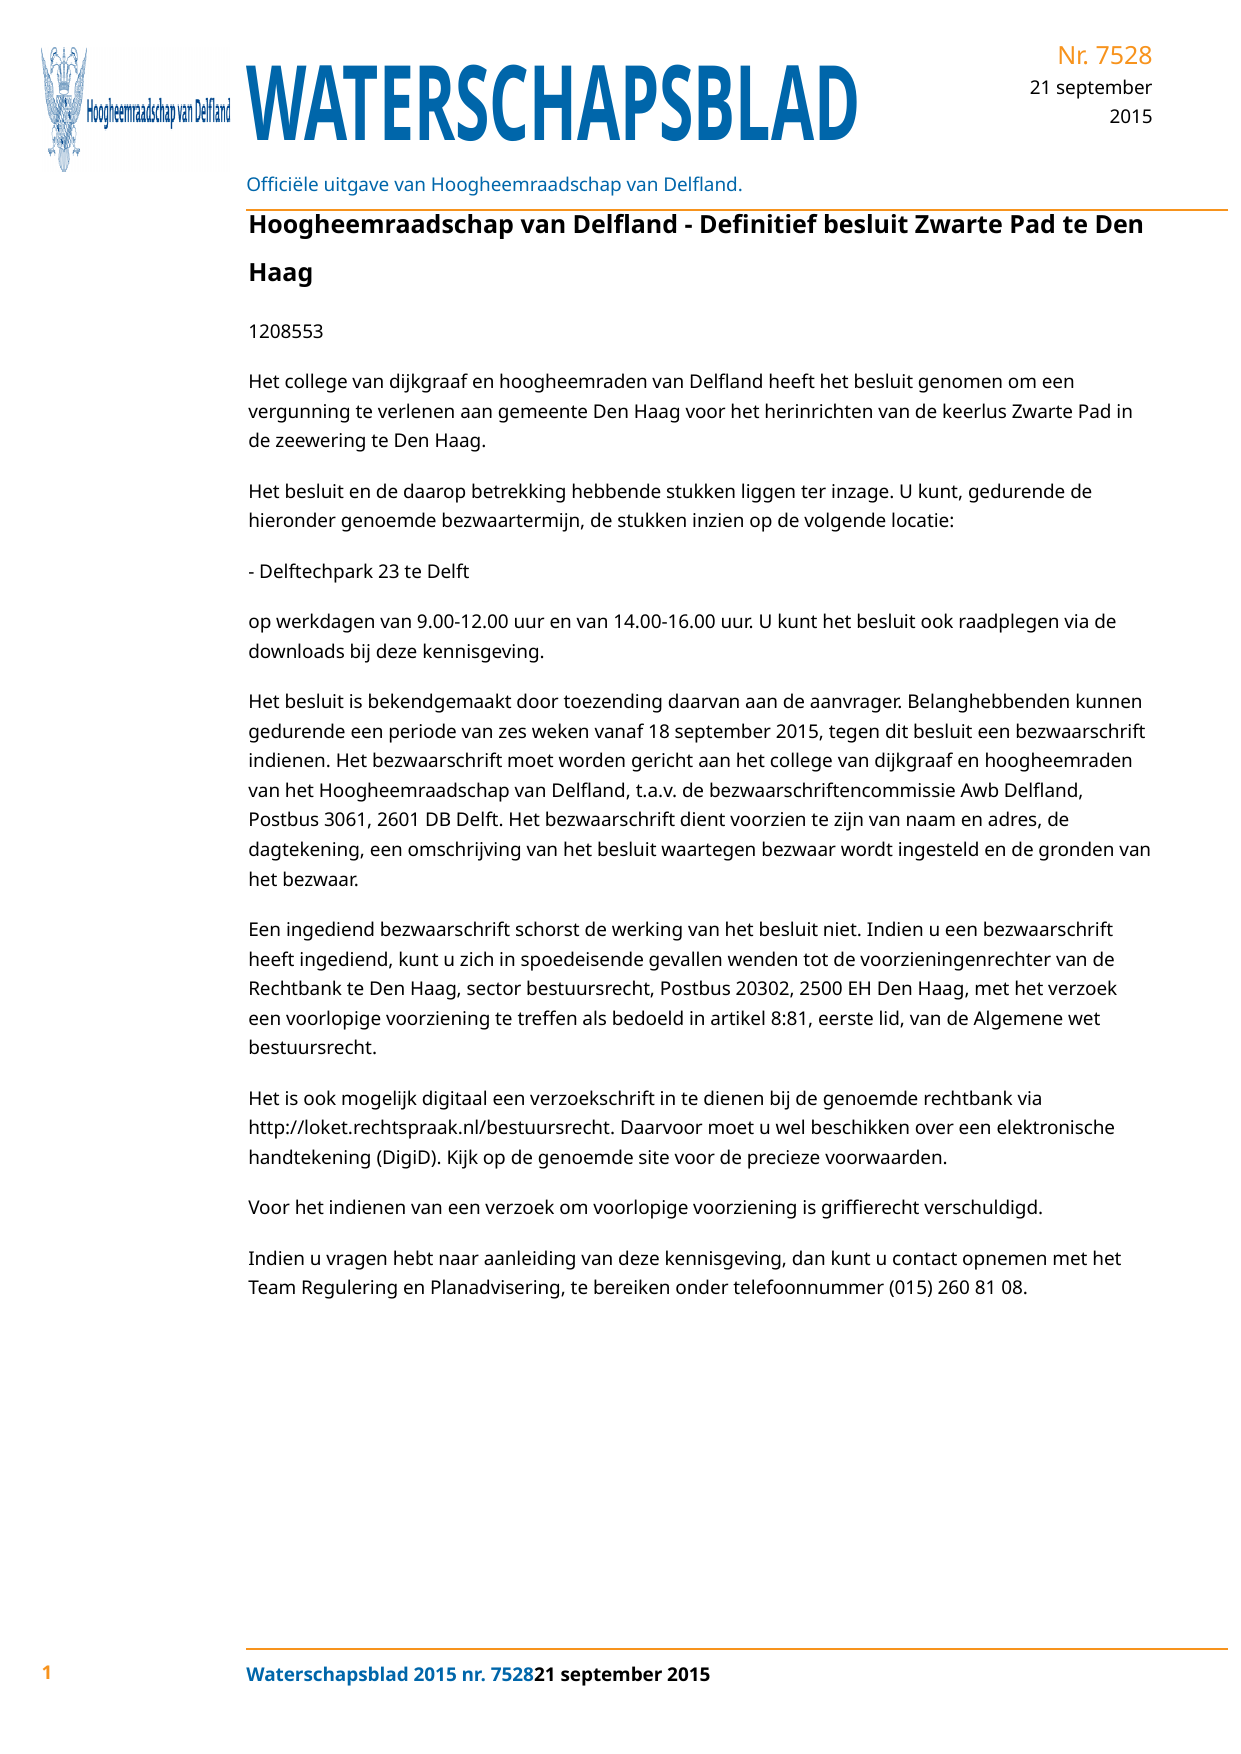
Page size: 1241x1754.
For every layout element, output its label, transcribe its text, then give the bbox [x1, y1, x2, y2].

text Hoogheemraadschap van Delfland - Definitief besluit Zwarte Pad te Den Haag [248, 211, 1152, 288]
text 1208553 [248, 318, 1152, 344]
text Het college van dijkgraaf en hoogheemraden van Delfland heeft het besluit genomen om een vergunning te verlenen aan gemeente Den Haag voor het herinrichten van de keerlus Zwarte Pad in de zeewering te Den Haag. [248, 368, 1152, 453]
text op werkdagen van 9.00-12.00 uur en van 14.00-16.00 uur. U kunt het besluit ook raadplegen via de downloads bij deze kennisgeving. [248, 608, 1152, 664]
picture [41, 47, 231, 172]
text - Delftechpark 23 te Delft [248, 558, 1152, 584]
text Een ingediend bezwaarschrift schorst de werking van het besluit niet. Indien u een bezwaarschrift heeft ingediend, kunt u zich in spoedeisende gevallen wenden tot de voorzieningenrechter van de Rechtbank te Den Haag, sector bestuursrecht, Postbus 20302, 2500 EH Den Haag, met het verzoek een voorlopige voorziening te treffen als bedoeld in artikel 8:81, eerste lid, van de Algemene wet bestuursrecht. [248, 916, 1152, 1060]
text Voor het indienen van een verzoek om voorlopige voorziening is griffierecht verschuldigd. [248, 1194, 1152, 1220]
text Het besluit is bekendgemaakt door toezending daarvan aan de aanvrager. Belanghebbenden kunnen gedurende een periode van zes weken vanaf 18 september 2015, tegen dit besluit een bezwaarschrift indienen. Het bezwaarschrift moet worden gericht aan het college van dijkgraaf en hoogheemraden van het Hoogheemraadschap van Delfland, t.a.v. de bezwaarschriftencommissie Awb Delfland, Postbus 3061, 2601 DB Delft. Het bezwaarschrift dient voorzien te zijn van naam en adres, de dagtekening, een omschrijving van het besluit waartegen bezwaar wordt ingesteld en de gronden van het bezwaar. [248, 688, 1152, 892]
text Indien u vragen hebt naar aanleiding van deze kennisgeving, dan kunt u contact opnemen met het Team Regulering en Planadvisering, te bereiken onder telefoonnummer (015) 260 81 08. [248, 1245, 1152, 1300]
text Het is ook mogelijk digitaal een verzoekschrift in te dienen bij de genoemde rechtbank via http://loket.rechtspraak.nl/bestuursrecht. Daarvoor moet u wel beschikken over een elektronische handtekening (DigiD). Kijk op de genoemde site voor de precieze voorwaarden. [248, 1085, 1152, 1170]
text Het besluit en de daarop betrekking hebbende stukken liggen ter inzage. U kunt, gedurende de hieronder genoemde bezwaartermijn, de stukken inzien op de volgende locatie: [248, 478, 1152, 533]
